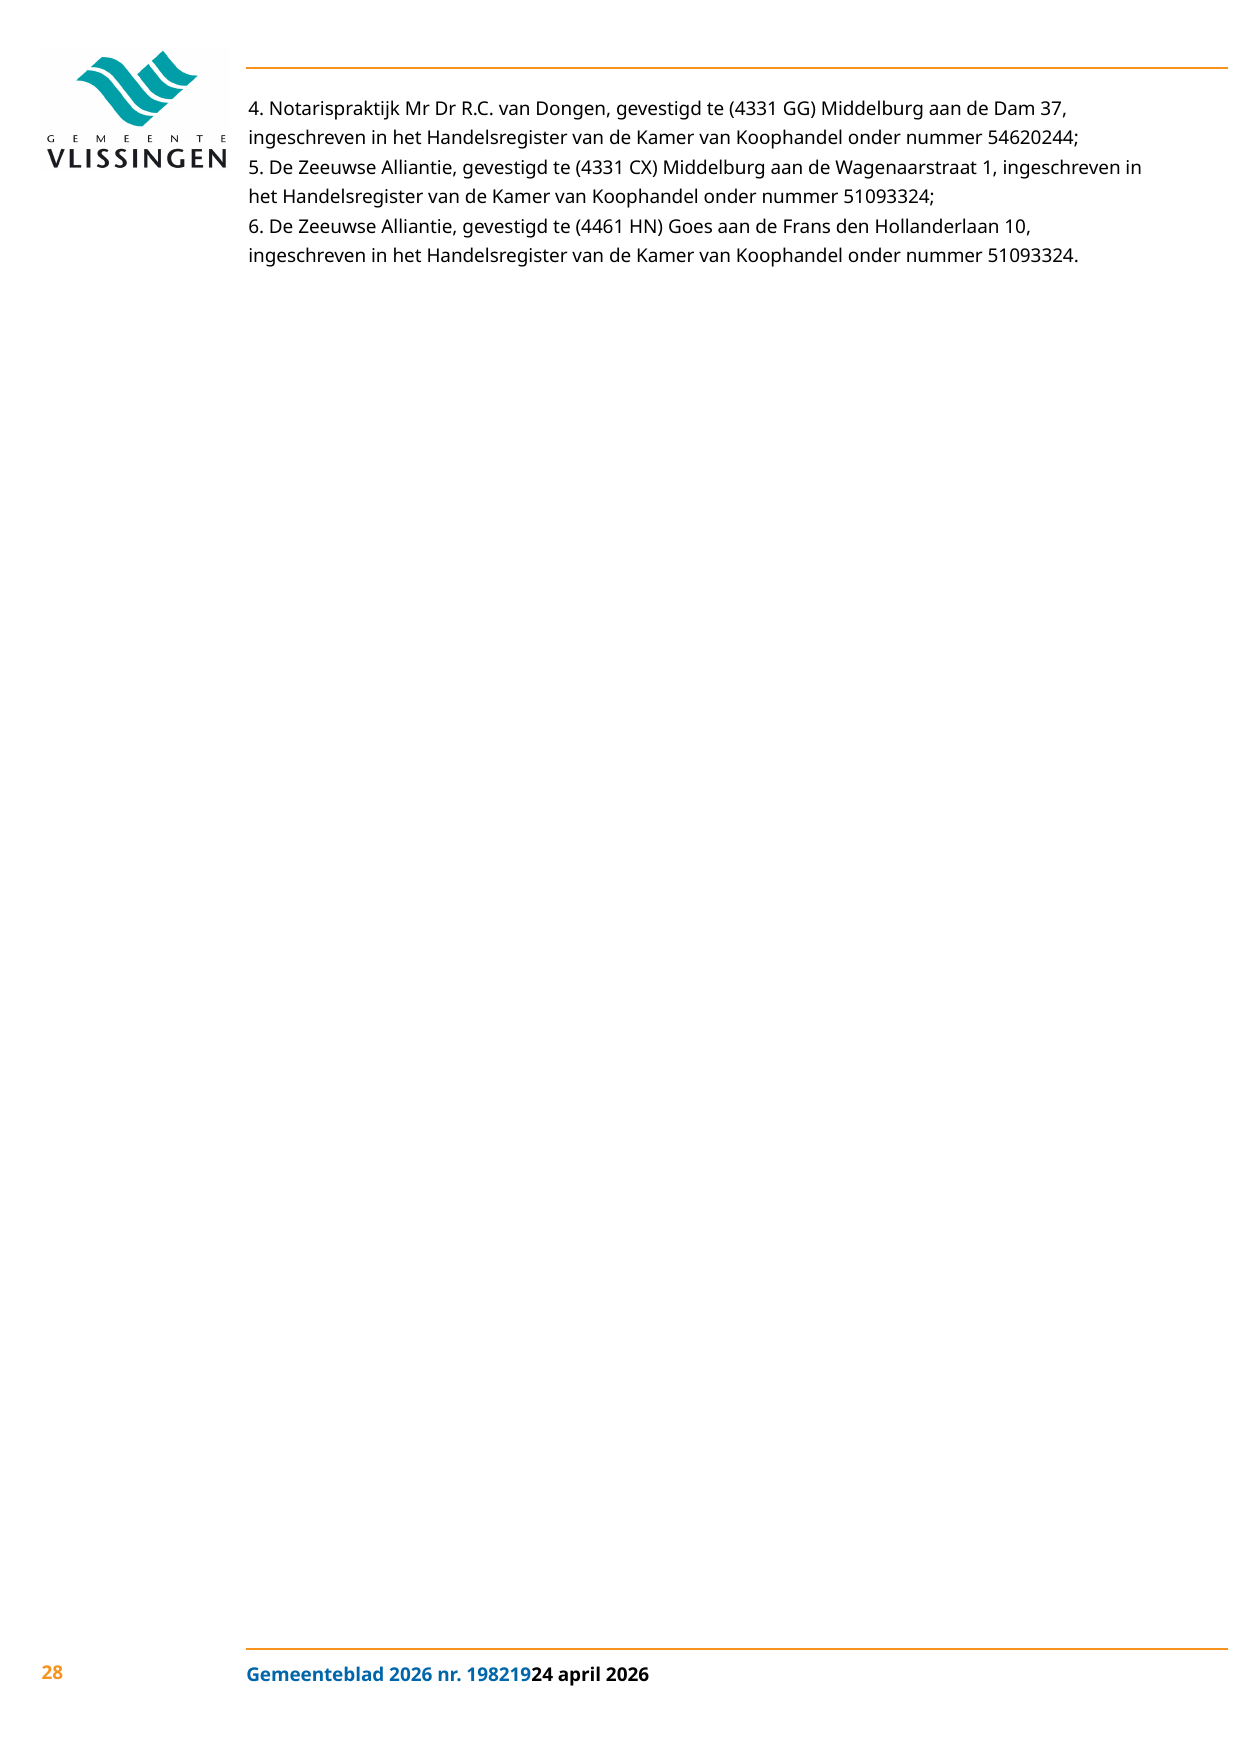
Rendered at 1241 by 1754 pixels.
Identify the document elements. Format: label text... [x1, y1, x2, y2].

text 6. De Zeeuwse Alliantie, gevestigd te (4461 HN) Goes aan de Frans den Hollanderlaan 10, ingeschreven in het Handelsregister van de Kamer van Koophandel onder nummer 51093324. [248, 213, 1152, 268]
picture [41, 47, 231, 172]
text 5. De Zeeuwse Alliantie, gevestigd te (4331 CX) Middelburg aan de Wagenaarstraat 1, ingeschreven in het Handelsregister van de Kamer van Koophandel onder nummer 51093324; [248, 154, 1152, 209]
text 4. Notarispraktijk Mr Dr R.C. van Dongen, gevestigd te (4331 GG) Middelburg aan de Dam 37, ingeschreven in het Handelsregister van de Kamer van Koophandel onder nummer 54620244; [248, 95, 1152, 150]
